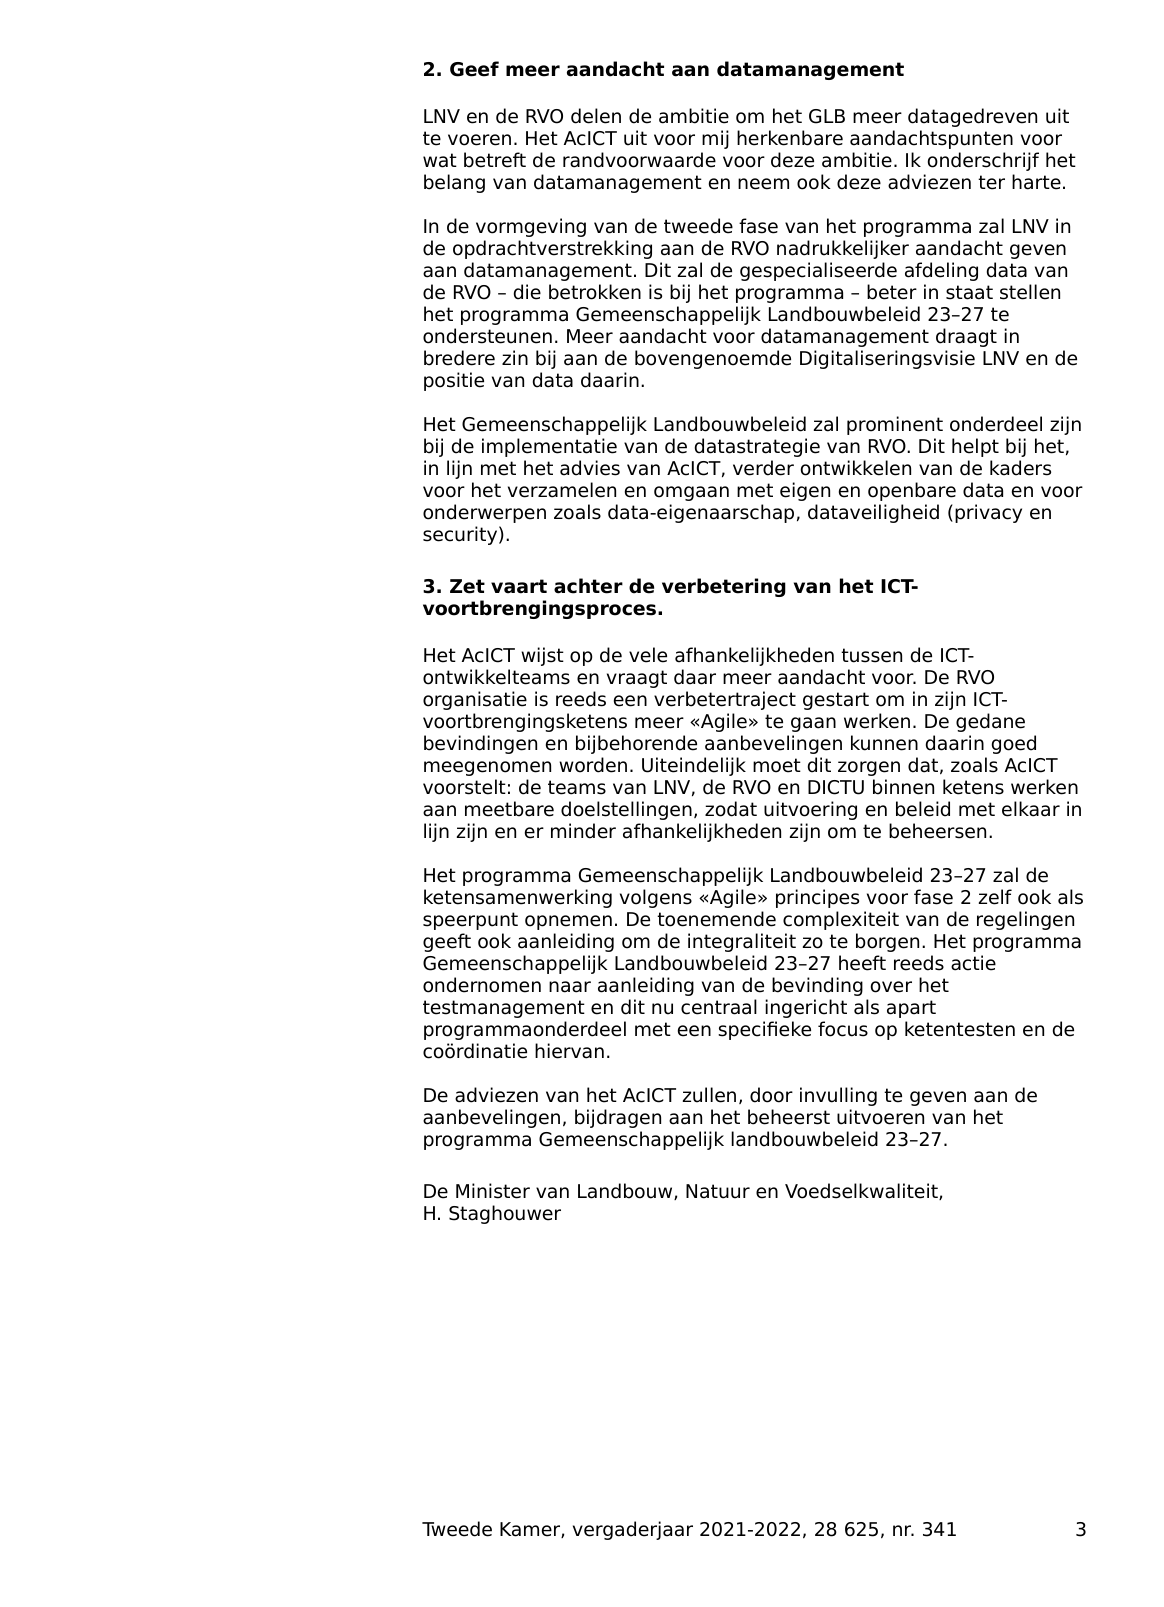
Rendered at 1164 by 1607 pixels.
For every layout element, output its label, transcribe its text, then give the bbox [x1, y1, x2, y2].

subtitle 2. Geef meer aandacht aan datamanagement [422, 59, 1087, 81]
text LNV en de RVO delen de ambitie om het GLB meer datagedreven uit te voeren. Het AcICT uit voor mij herkenbare aandachtspunten voor wat betreft de randvoorwaarde voor deze ambitie. Ik onderschrijf het belang van datamanagement en neem ook deze adviezen ter harte. [422, 106, 1087, 194]
text Het programma Gemeenschappelijk Landbouwbeleid 23–27 zal de ketensamenwerking volgens «Agile» principes voor fase 2 zelf ook als speerpunt opnemen. De toenemende complexiteit van de regelingen geeft ook aanleiding om de integraliteit zo te borgen. Het programma Gemeenschappelijk Landbouwbeleid 23–27 heeft reeds actie ondernomen naar aanleiding van de bevinding over het testmanagement en dit nu centraal ingericht als apart programmaonderdeel met een specifieke focus op ketentesten en de coördinatie hiervan. [422, 865, 1087, 1063]
text De Minister van Landbouw, Natuur en Voedselkwaliteit, H. Staghouwer [422, 1181, 1087, 1225]
text Het Gemeenschappelijk Landbouwbeleid zal prominent onderdeel zijn bij de implementatie van de datastrategie van RVO. Dit helpt bij het, in lijn met het advies van AcICT, verder ontwikkelen van de kaders voor het verzamelen en omgaan met eigen en openbare data en voor onderwerpen zoals data-eigenaarschap, dataveiligheid (privacy en security). [422, 414, 1087, 546]
subtitle 3. Zet vaart achter de verbetering van het ICT-voortbrengingsproces. [422, 576, 1087, 620]
text De adviezen van het AcICT zullen, door invulling te geven aan de aanbevelingen, bijdragen aan het beheerst uitvoeren van het programma Gemeenschappelijk landbouwbeleid 23–27. [422, 1085, 1087, 1151]
text Het AcICT wijst op de vele afhankelijkheden tussen de ICT-ontwikkelteams en vraagt daar meer aandacht voor. De RVO organisatie is reeds een verbetertraject gestart om in zijn ICT-voortbrengingsketens meer «Agile» te gaan werken. De gedane bevindingen en bijbehorende aanbevelingen kunnen daarin goed meegenomen worden. Uiteindelijk moet dit zorgen dat, zoals AcICT voorstelt: de teams van LNV, de RVO en DICTU binnen ketens werken aan meetbare doelstellingen, zodat uitvoering en beleid met elkaar in lijn zijn en er minder afhankelijkheden zijn om te beheersen. [422, 645, 1087, 843]
text In de vormgeving van de tweede fase van het programma zal LNV in de opdrachtverstrekking aan de RVO nadrukkelijker aandacht geven aan datamanagement. Dit zal de gespecialiseerde afdeling data van de RVO – die betrokken is bij het programma – beter in staat stellen het programma Gemeenschappelijk Landbouwbeleid 23–27 te ondersteunen. Meer aandacht voor datamanagement draagt in bredere zin bij aan de bovengenoemde Digitaliseringsvisie LNV en de positie van data daarin. [422, 216, 1087, 392]
